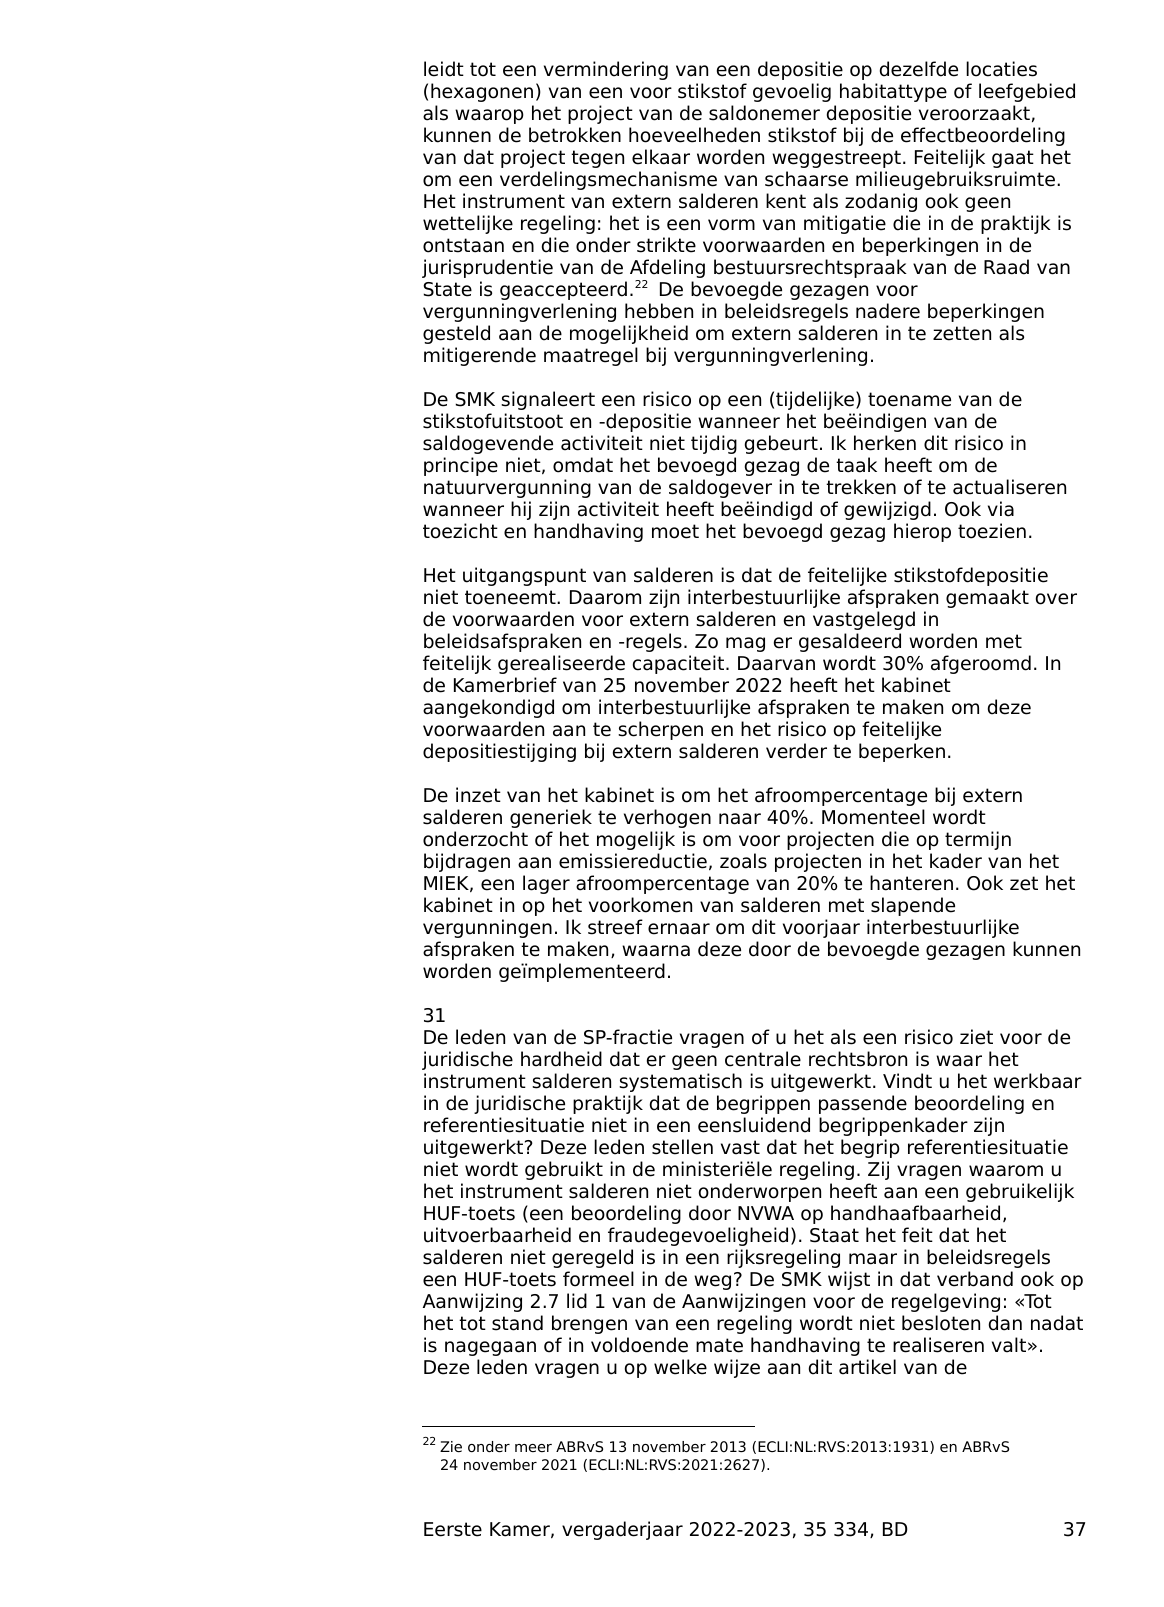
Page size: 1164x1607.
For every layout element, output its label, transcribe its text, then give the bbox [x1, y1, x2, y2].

text Zie onder meer ABRvS 13 november 2013 (ECLI:NL:RVS:2013:1931) en ABRvS 24 november 2021 (ECLI:NL:RVS:2021:2627). [422, 1435, 1087, 1474]
text De SMK signaleert een risico op een (tijdelijke) toename van de stikstofuitstoot en -depositie wanneer het beëindigen van de saldogevende activiteit niet tijdig gebeurt. Ik herken dit risico in principe niet, omdat het bevoegd gezag de taak heeft om de natuurvergunning van de saldogever in te trekken of te actualiseren wanneer hij zijn activiteit heeft beëindigd of gewijzigd. Ook via toezicht en handhaving moet het bevoegd gezag hierop toezien. [422, 389, 1087, 543]
text Het uitgangspunt van salderen is dat de feitelijke stikstofdepositie niet toeneemt. Daarom zijn interbestuurlijke afspraken gemaakt over de voorwaarden voor extern salderen en vastgelegd in beleidsafspraken en -regels. Zo mag er gesaldeerd worden met feitelijk gerealiseerde capaciteit. Daarvan wordt 30% afgeroomd. In de Kamerbrief van 25 november 2022 heeft het kabinet aangekondigd om interbestuurlijke afspraken te maken om deze voorwaarden aan te scherpen en het risico op feitelijke depositiestijging bij extern salderen verder te beperken. [422, 565, 1087, 763]
text leidt tot een vermindering van een depositie op dezelfde locaties (hexagonen) van een voor stikstof gevoelig habitattype of leefgebied als waarop het project van de saldonemer depositie veroorzaakt, kunnen de betrokken hoeveelheden stikstof bij de effectbeoordeling van dat project tegen elkaar worden weggestreept. Feitelijk gaat het om een verdelingsmechanisme van schaarse milieugebruiksruimte. Het instrument van extern salderen kent als zodanig ook geen wettelijke regeling: het is een vorm van mitigatie die in de praktijk is ontstaan en die onder strikte voorwaarden en beperkingen in de jurisprudentie van de Afdeling bestuursrechtspraak van de Raad van State is geaccepteerd. De bevoegde gezagen voor vergunningverlening hebben in beleidsregels nadere beperkingen gesteld aan de mogelijkheid om extern salderen in te zetten als mitigerende maatregel bij vergunningverlening. [422, 59, 1087, 367]
text 31 [422, 1005, 1087, 1027]
text De leden van de SP-fractie vragen of u het als een risico ziet voor de juridische hardheid dat er geen centrale rechtsbron is waar het instrument salderen systematisch is uitgewerkt. Vindt u het werkbaar in de juridische praktijk dat de begrippen passende beoordeling en referentiesituatie niet in een eensluidend begrippenkader zijn uitgewerkt? Deze leden stellen vast dat het begrip referentiesituatie niet wordt gebruikt in de ministeriële regeling. Zij vragen waarom u het instrument salderen niet onderworpen heeft aan een gebruikelijk HUF-toets (een beoordeling door NVWA op handhaafbaarheid, uitvoerbaarheid en fraudegevoeligheid). Staat het feit dat het salderen niet geregeld is in een rijksregeling maar in beleidsregels een HUF-toets formeel in de weg? De SMK wijst in dat verband ook op Aanwijzing 2.7 lid 1 van de Aanwijzingen voor de regelgeving: «Tot het tot stand brengen van een regeling wordt niet besloten dan nadat is nagegaan of in voldoende mate handhaving te realiseren valt». Deze leden vragen u op welke wijze aan dit artikel van de [422, 1027, 1087, 1379]
text De inzet van het kabinet is om het afroompercentage bij extern salderen generiek te verhogen naar 40%. Momenteel wordt onderzocht of het mogelijk is om voor projecten die op termijn bijdragen aan emissiereductie, zoals projecten in het kader van het MIEK, een lager afroompercentage van 20% te hanteren. Ook zet het kabinet in op het voorkomen van salderen met slapende vergunningen. Ik streef ernaar om dit voorjaar interbestuurlijke afspraken te maken, waarna deze door de bevoegde gezagen kunnen worden geïmplementeerd. [422, 785, 1087, 983]
